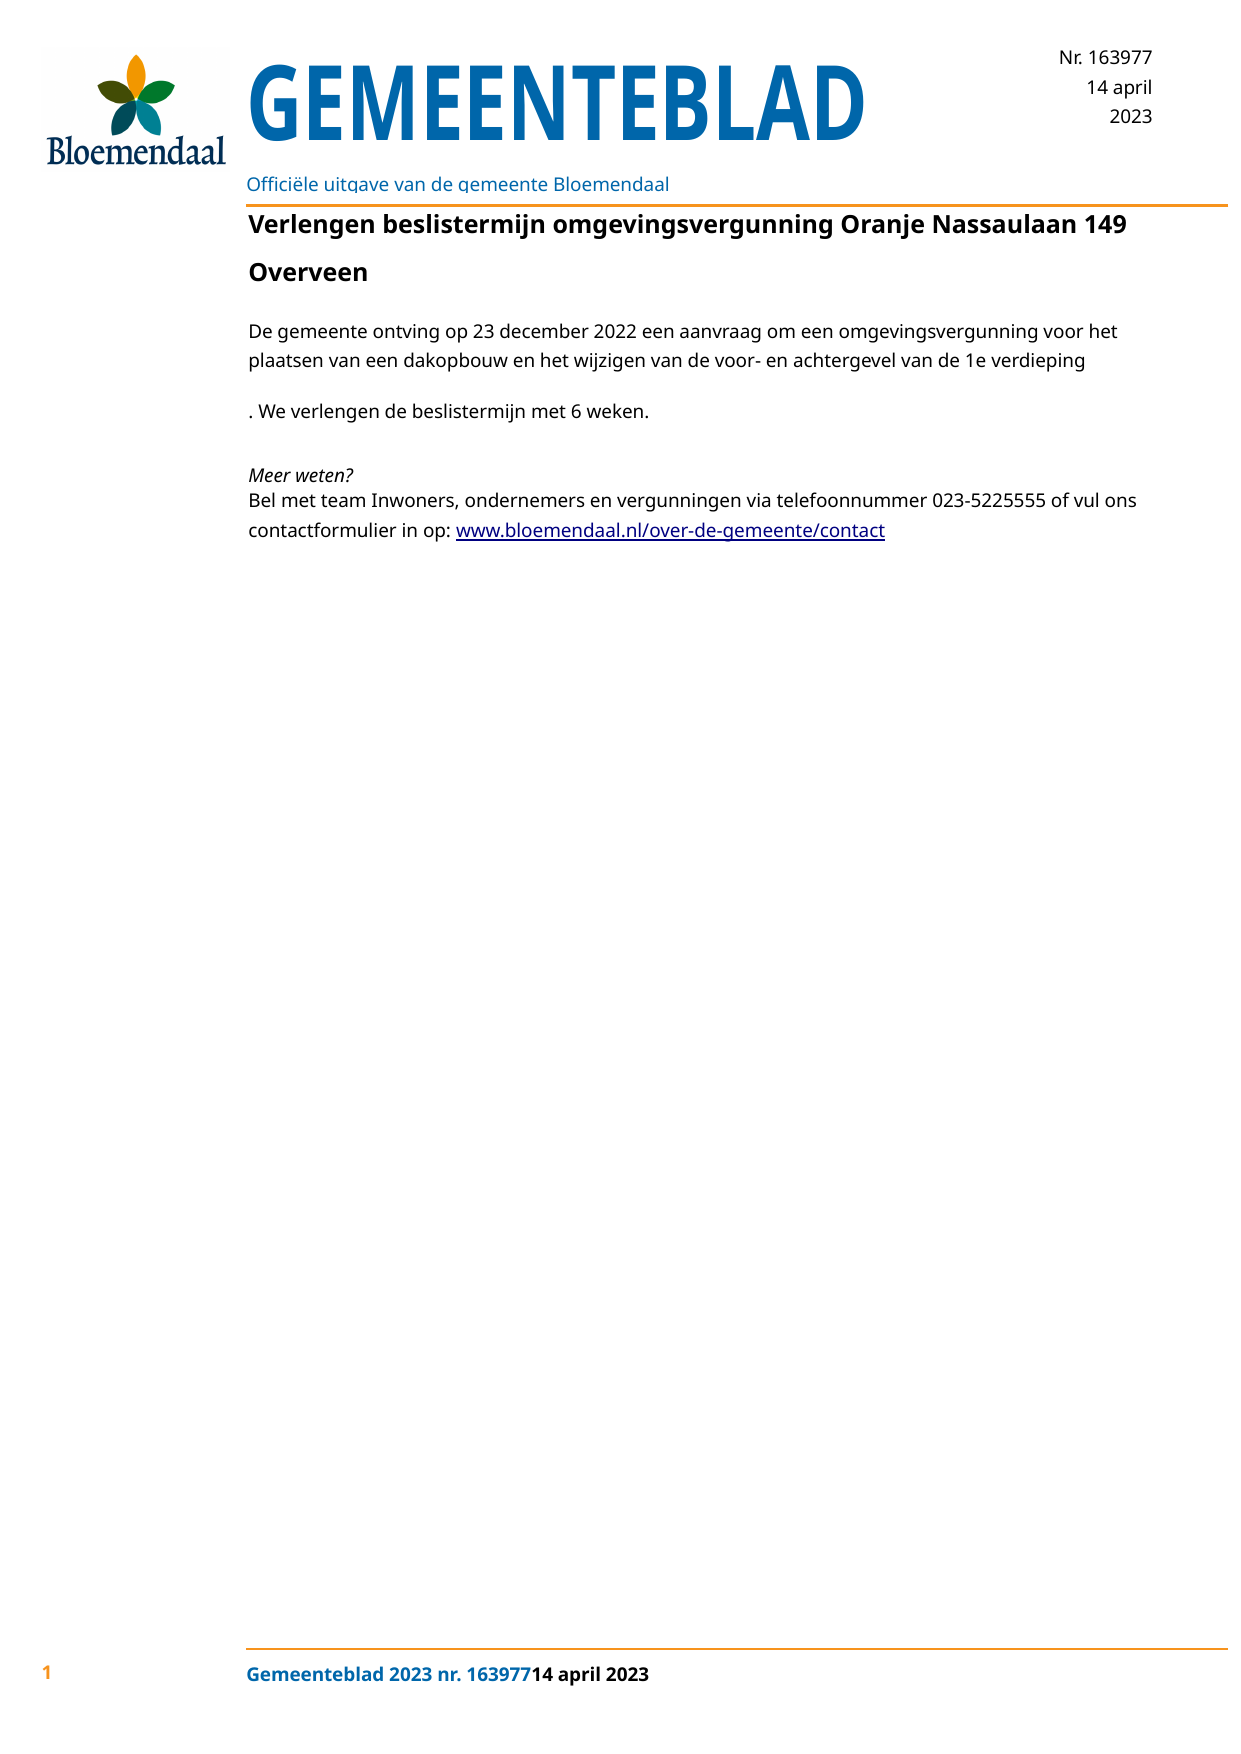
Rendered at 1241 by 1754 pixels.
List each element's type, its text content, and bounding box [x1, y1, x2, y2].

picture [41, 47, 231, 172]
text De gemeente ontving op 23 december 2022 een aanvraag om een omgevingsvergunning voor het plaatsen van een dakopbouw en het wijzigen van de voor- en achtergevel van de 1e verdieping [248, 318, 1152, 373]
text Bel met team Inwoners, ondernemers en vergunningen via telefoonnummer 023-5225555 of vul ons contactformulier in op: www.bloemendaal.nl/over-de-gemeente/contact [248, 488, 1152, 543]
text Meer weten? [248, 462, 1152, 488]
text Verlengen beslistermijn omgevingsvergunning Oranje Nassaulaan 149 Overveen [248, 207, 1152, 288]
text . We verlengen de beslistermijn met 6 weken. [248, 398, 1152, 424]
